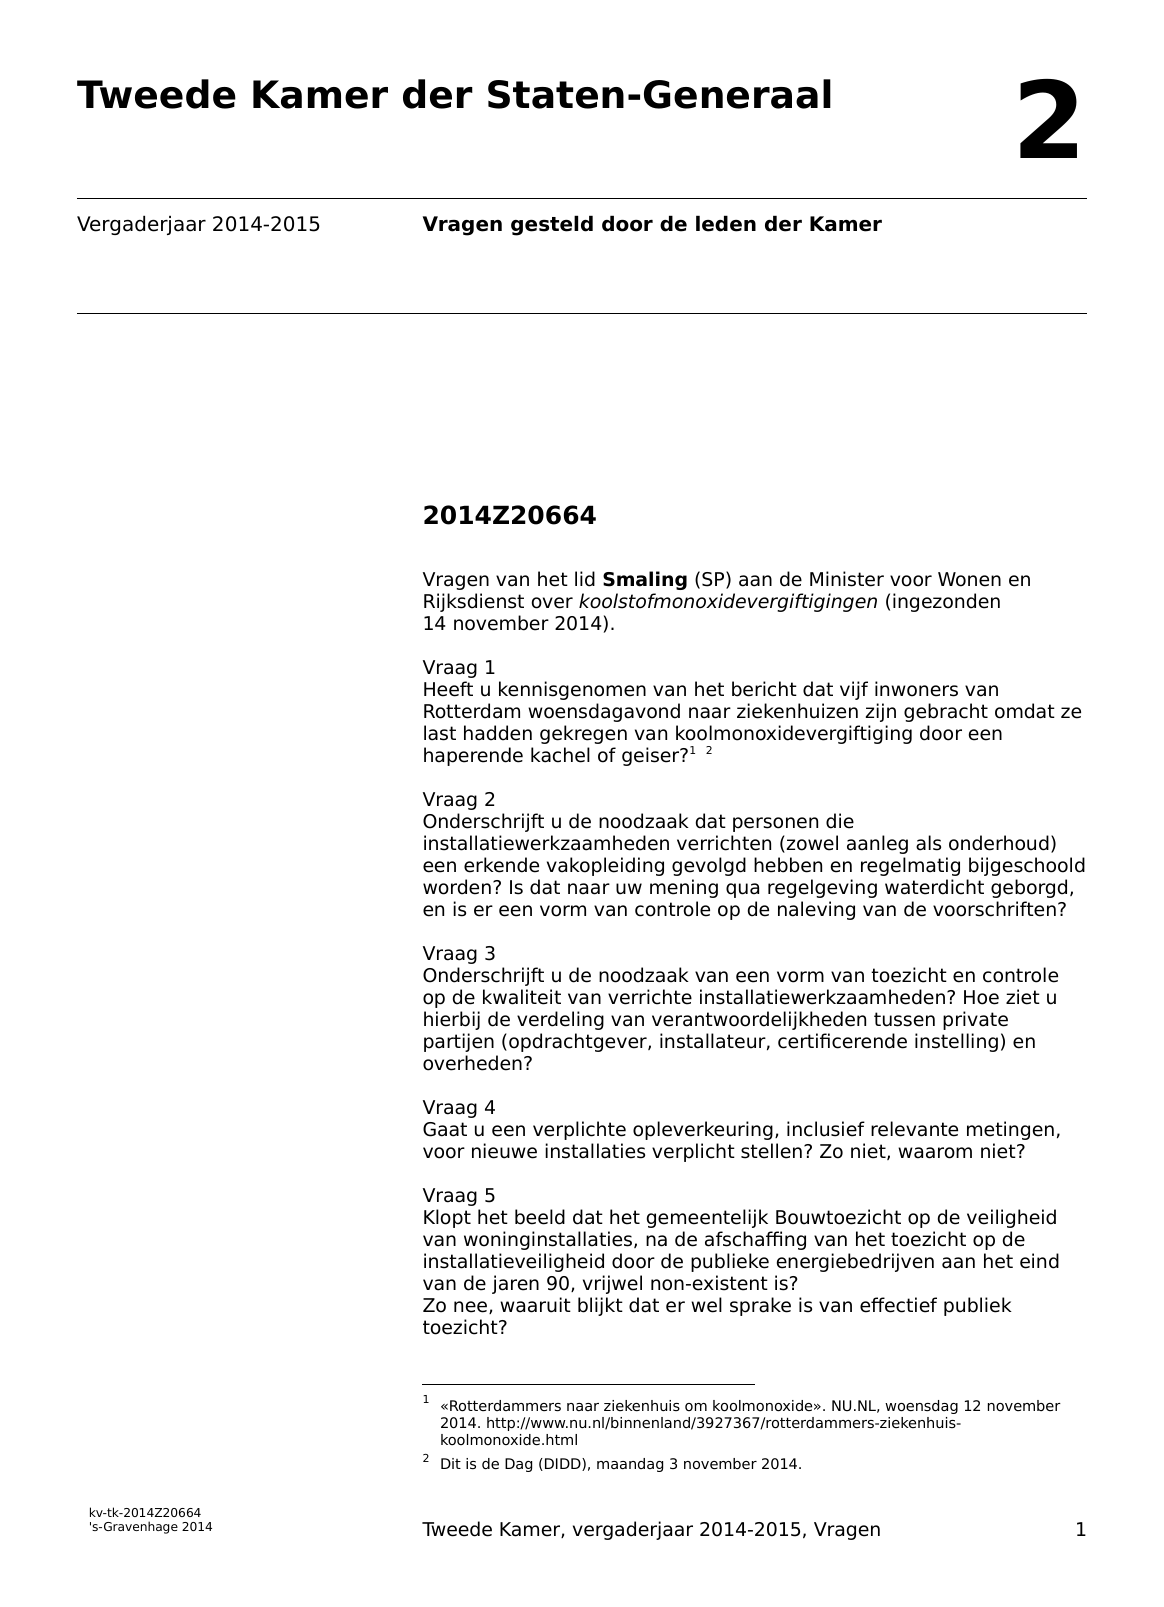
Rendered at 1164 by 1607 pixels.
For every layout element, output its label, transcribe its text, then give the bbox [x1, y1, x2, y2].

table_header 2 [886, 59, 1087, 198]
table_cell Vragen gesteld door de leden der Kamer [422, 199, 1087, 313]
text 2014Z20664 [422, 501, 1087, 531]
text Vraag 2 [422, 789, 1087, 811]
text Vraag 4 [422, 1097, 1087, 1119]
text 's-Gravenhage 2014 [88, 1520, 323, 1534]
text Onderschrijft u de noodzaak dat personen die installatiewerkzaamheden verrichten (zowel aanleg als onderhoud) een erkende vakopleiding gevolgd hebben en regelmatig bijgeschoold worden? Is dat naar uw mening qua regelgeving waterdicht geborgd, en is er een vorm van controle op de naleving van de voorschriften? [422, 811, 1087, 921]
text Zo nee, waaruit blijkt dat er wel sprake is van effectief publiek toezicht? [422, 1295, 1087, 1339]
text «Rotterdammers naar ziekenhuis om koolmonoxide». NU.NL, woensdag 12 november 2014. http://www.nu.nl/binnenland/3927367/rotterdammers-ziekenhuis-koolmonoxide.html [422, 1393, 1087, 1449]
text Gaat u een verplichte opleverkeuring, inclusief relevante metingen, voor nieuwe installaties verplicht stellen? Zo niet, waarom niet? [422, 1119, 1087, 1163]
text Heeft u kennisgenomen van het bericht dat vijf inwoners van Rotterdam woensdagavond naar ziekenhuizen zijn gebracht omdat ze last hadden gekregen van koolmonoxidevergiftiging door een haperende kachel of geiser? [422, 679, 1087, 767]
text Vraag 3 [422, 943, 1087, 965]
text Vragen van het lid Smaling (SP) aan de Minister voor Wonen en Rijksdienst over koolstofmonoxidevergiftigingen (ingezonden 14 november 2014). [422, 569, 1087, 635]
text Vraag 5 [422, 1185, 1087, 1207]
text kv-tk-2014Z20664 [88, 1506, 323, 1520]
text Vraag 1 [422, 657, 1087, 679]
text Onderschrijft u de noodzaak van een vorm van toezicht en controle op de kwaliteit van verrichte installatiewerkzaamheden? Hoe ziet u hierbij de verdeling van verantwoordelijkheden tussen private partijen (opdrachtgever, installateur, certificerende instelling) en overheden? [422, 965, 1087, 1075]
text Klopt het beeld dat het gemeentelijk Bouwtoezicht op de veiligheid van woninginstallaties, na de afschaffing van het toezicht op de installatieveiligheid door de publieke energiebedrijven aan het eind van de jaren 90, vrijwel non-existent is? [422, 1207, 1087, 1295]
text Dit is de Dag (DIDD), maandag 3 november 2014. [422, 1452, 1087, 1474]
table_cell Vergaderjaar 2014-2015 [77, 199, 422, 313]
table_header Tweede Kamer der Staten-Generaal [77, 59, 886, 198]
